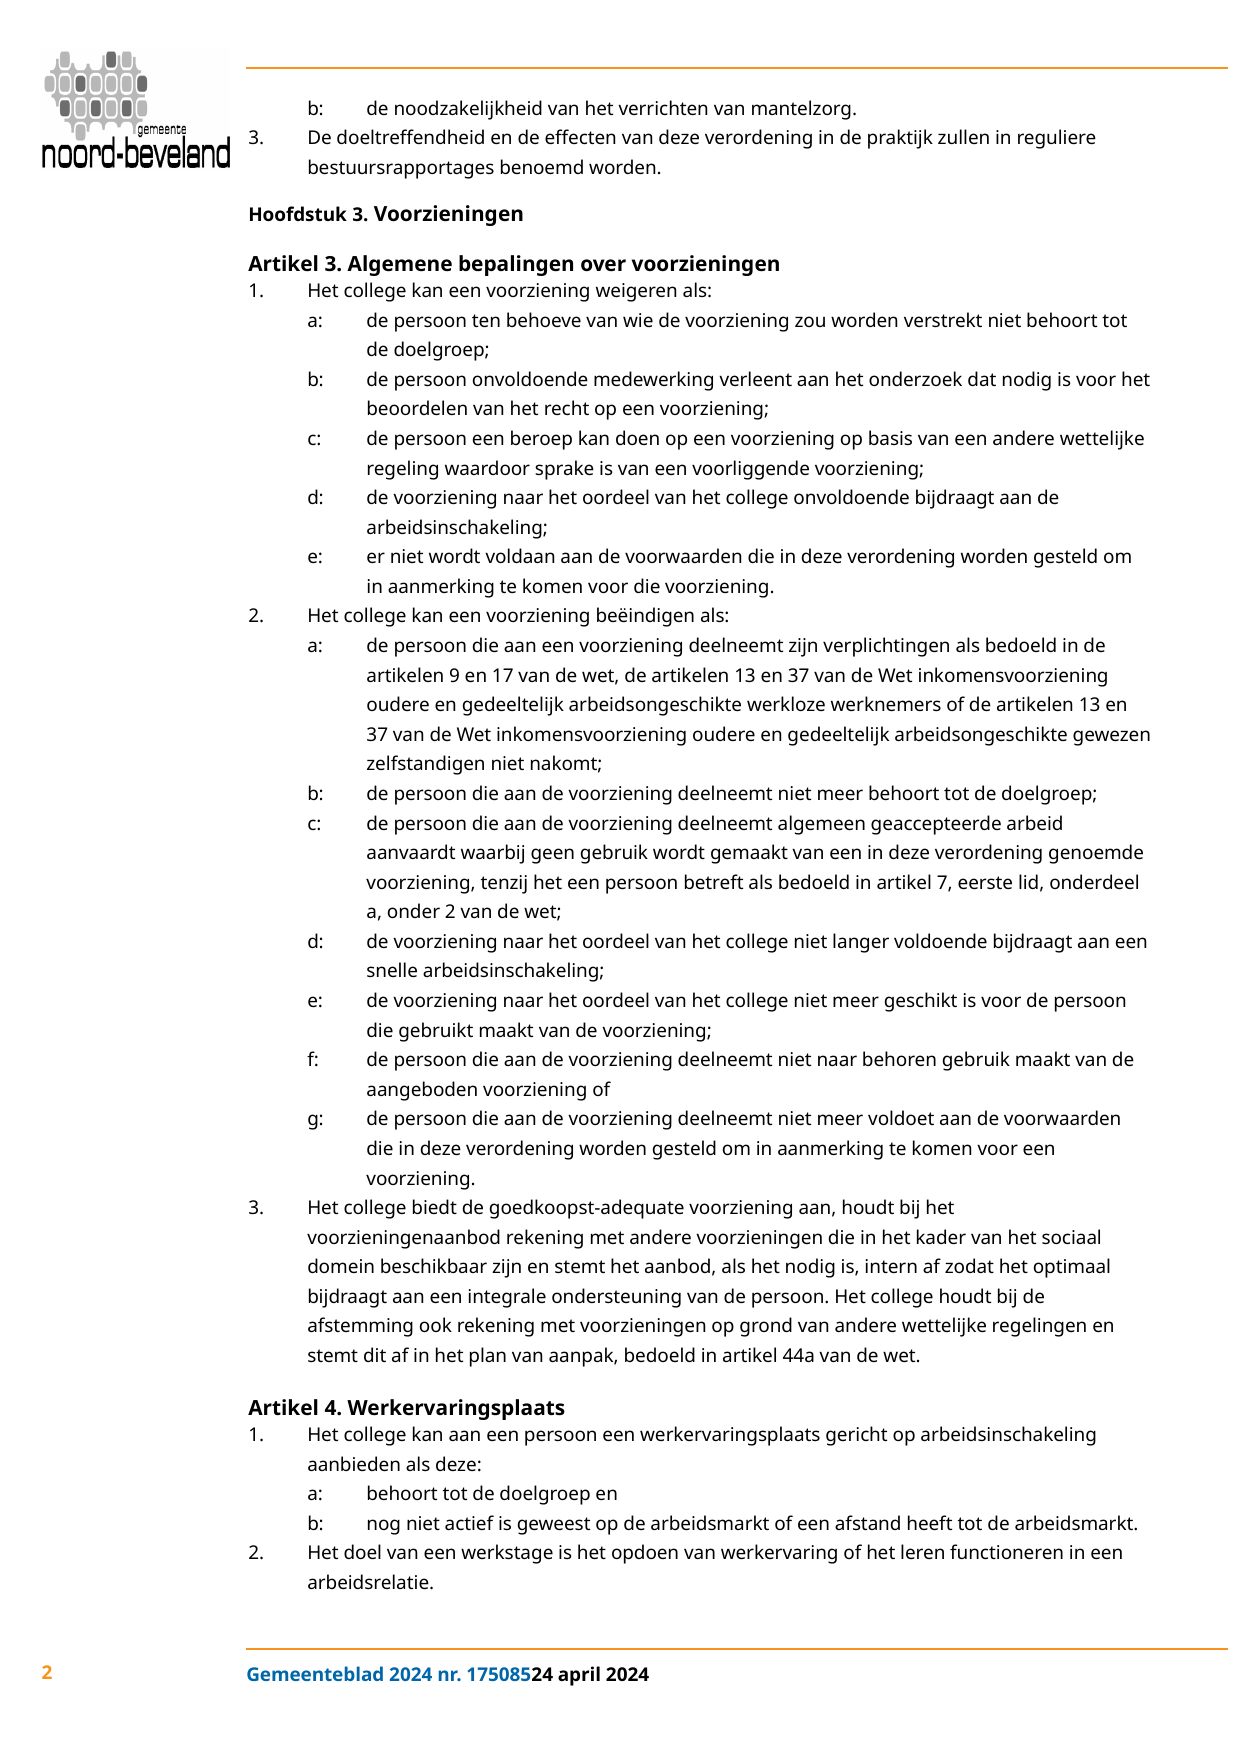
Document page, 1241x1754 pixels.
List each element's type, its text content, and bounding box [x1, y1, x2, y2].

list de persoon ten behoeve van wie de voorziening zou worden verstrekt niet behoort tot de doelgroep; [307, 307, 1152, 362]
picture [41, 47, 231, 172]
list de persoon die aan een voorziening deelneemt zijn verplichtingen als bedoeld in de artikelen 9 en 17 van de wet, de artikelen 13 en 37 van de Wet inkomensvoorziening oudere en gedeeltelijk arbeidsongeschikte werkloze werknemers of de artikelen 13 en 37 van de Wet inkomensvoorziening oudere en gedeeltelijk arbeidsongeschikte gewezen zelfstandigen niet nakomt; [307, 632, 1152, 776]
list de persoon die aan de voorziening deelneemt niet naar behoren gebruik maakt van de aangeboden voorziening of [307, 1046, 1152, 1102]
list de persoon die aan de voorziening deelneemt algemeen geaccepteerde arbeid aanvaardt waarbij geen gebruik wordt gemaakt van een in deze verordening genoemde voorziening, tenzij het een persoon betreft als bedoeld in artikel 7, eerste lid, onderdeel a, onder 2 van de wet; [307, 810, 1152, 924]
list de persoon die aan de voorziening deelneemt niet meer voldoet aan de voorwaarden die in deze verordening worden gesteld om in aanmerking te komen voor een voorziening. [307, 1106, 1152, 1191]
list de noodzakelijkheid van het verrichten van mantelzorg. [307, 95, 1152, 121]
list behoort tot de doelgroep en [307, 1480, 1152, 1506]
list De doeltreffendheid en de effecten van deze verordening in de praktijk zullen in reguliere bestuursrapportages benoemd worden. [248, 124, 1152, 180]
list er niet wordt voldaan aan de voorwaarden die in deze verordening worden gesteld om in aanmerking te komen voor die voorziening. [307, 543, 1152, 599]
list de voorziening naar het oordeel van het college niet meer geschikt is voor de persoon die gebruikt maakt van de voorziening; [307, 987, 1152, 1043]
list de persoon een beroep kan doen op een voorziening op basis van een andere wettelijke regeling waardoor sprake is van een voorliggende voorziening; [307, 425, 1152, 481]
list de voorziening naar het oordeel van het college onvoldoende bijdraagt aan de arbeidsinschakeling; [307, 484, 1152, 540]
list Het college biedt de goedkoopst-adequate voorziening aan, houdt bij het voorzieningenaanbod rekening met andere voorzieningen die in het kader van het sociaal domein beschikbaar zijn en stemt het aanbod, als het nodig is, intern af zodat het optimaal bijdraagt aan een integrale ondersteuning van de persoon. Het college houdt bij de afstemming ook rekening met voorzieningen op grond van andere wettelijke regelingen en stemt dit af in het plan van aanpak, bedoeld in artikel 44a van de wet. [248, 1194, 1152, 1368]
text Artikel 3. Algemene bepalingen over voorzieningen [248, 249, 1152, 277]
list de persoon onvoldoende medewerking verleent aan het onderzoek dat nodig is voor het beoordelen van het recht op een voorziening; [307, 366, 1152, 421]
list Het doel van een werkstage is het opdoen van werkervaring of het leren functioneren in een arbeidsrelatie. [248, 1539, 1152, 1595]
list de voorziening naar het oordeel van het college niet langer voldoende bijdraagt aan een snelle arbeidsinschakeling; [307, 928, 1152, 983]
list de persoon die aan de voorziening deelneemt niet meer behoort tot de doelgroep; [307, 780, 1152, 806]
list Het college kan een voorziening beëindigen als: [248, 603, 1152, 628]
text Artikel 4. Werkervaringsplaats [248, 1393, 1152, 1421]
list nog niet actief is geweest op de arbeidsmarkt of een afstand heeft tot de arbeidsmarkt. [307, 1510, 1152, 1536]
list Het college kan aan een persoon een werkervaringsplaats gericht op arbeidsinschakeling aanbieden als deze: [248, 1421, 1152, 1476]
list Het college kan een voorziening weigeren als: [248, 277, 1152, 303]
text Hoofdstuk 3. Voorzieningen [248, 199, 1152, 228]
